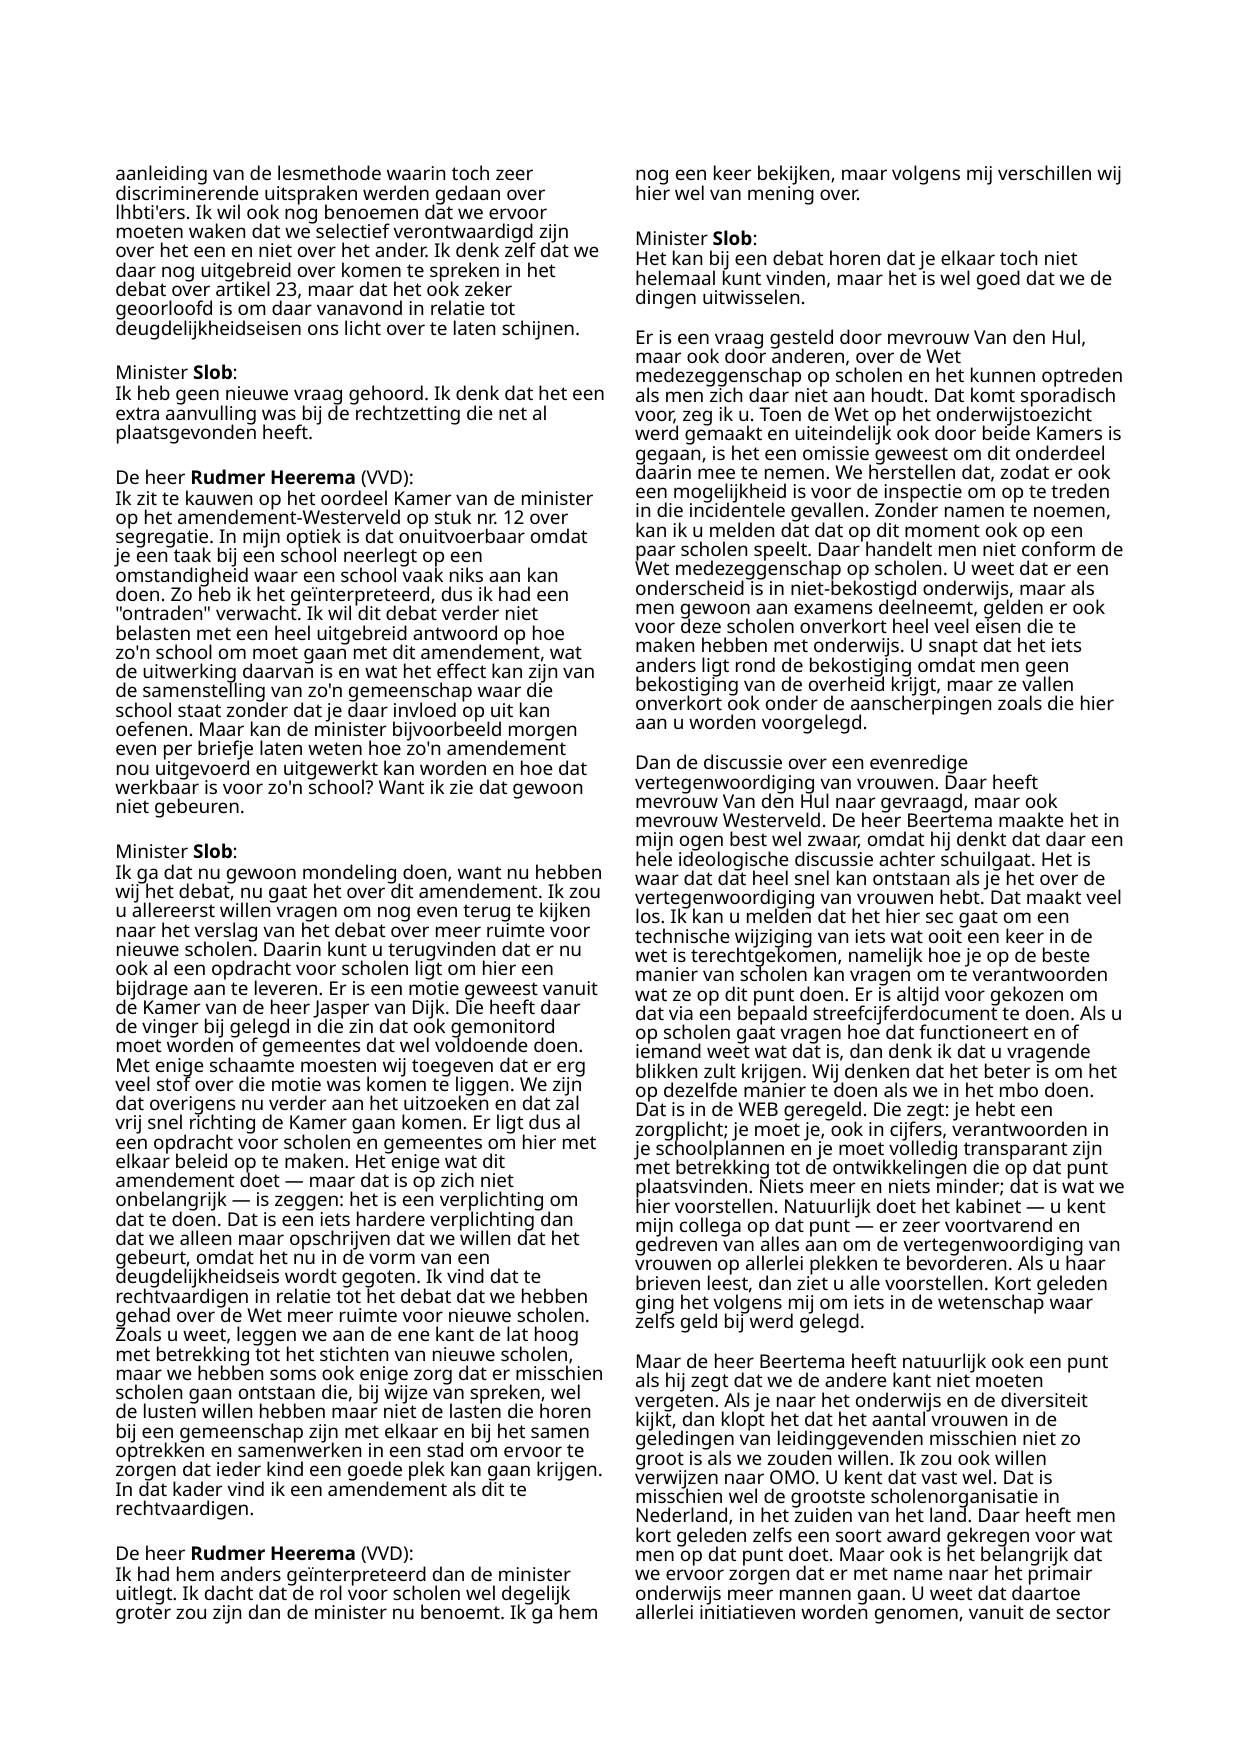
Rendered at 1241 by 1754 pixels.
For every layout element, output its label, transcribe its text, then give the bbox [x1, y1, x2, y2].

text Ik ga dat nu gewoon mondeling doen, want nu hebben wij het debat, nu gaat het over dit amendement. Ik zou u allereerst willen vragen om nog even terug te kijken naar het verslag van het debat over meer ruimte voor nieuwe scholen. Daarin kunt u terugvinden dat er nu ook al een opdracht voor scholen ligt om hier een bijdrage aan te leveren. Er is een motie geweest vanuit de Kamer van de heer Jasper van Dijk. Die heeft daar de vinger bij gelegd in die zin dat ook gemonitord moet worden of gemeentes dat wel voldoende doen. Met enige schaamte moesten wij toegeven dat er erg veel stof over die motie was komen te liggen. We zijn dat overigens nu verder aan het uitzoeken en dat zal vrij snel richting de Kamer gaan komen. Er ligt dus al een opdracht voor scholen en gemeentes om hier met elkaar beleid op te maken. Het enige wat dit amendement doet — maar dat is op zich niet onbelangrijk — is zeggen: het is een verplichting om dat te doen. Dat is een iets hardere verplichting dan dat we alleen maar opschrijven dat we willen dat het gebeurt, omdat het nu in de vorm van een deugdelijkheidseis wordt gegoten. Ik vind dat te rechtvaardigen in relatie tot het debat dat we hebben gehad over de Wet meer ruimte voor nieuwe scholen. Zoals u weet, leggen we aan de ene kant de lat hoog met betrekking tot het stichten van nieuwe scholen, maar we hebben soms ook enige zorg dat er misschien scholen gaan ontstaan die, bij wijze van spreken, wel de lusten willen hebben maar niet de lasten die horen bij een gemeenschap zijn met elkaar en bij het samen optrekken en samenwerken in een stad om ervoor te zorgen dat ieder kind een goede plek kan gaan krijgen. In dat kader vind ik een amendement als dit te rechtvaardigen. [115, 864, 605, 1519]
text Ik zit te kauwen op het oordeel Kamer van de minister op het amendement-Westerveld op stuk nr. 12 over segregatie. In mijn optiek is dat onuitvoerbaar omdat je een taak bij een school neerlegt op een omstandigheid waar een school vaak niks aan kan doen. Zo heb ik het geïnterpreteerd, dus ik had een "ontraden" verwacht. Ik wil dit debat verder niet belasten met een heel uitgebreid antwoord op hoe zo'n school om moet gaan met dit amendement, wat de uitwerking daarvan is en wat het effect kan zijn van de samenstelling van zo'n gemeenschap waar die school staat zonder dat je daar invloed op uit kan oefenen. Maar kan de minister bijvoorbeeld morgen even per briefje laten weten hoe zo'n amendement nou uitgevoerd en uitgewerkt kan worden en hoe dat werkbaar is voor zo'n school? Want ik zie dat gewoon niet gebeuren. [115, 490, 605, 817]
text Het kan bij een debat horen dat je elkaar toch niet helemaal kunt vinden, maar het is wel goed dat we de dingen uitwisselen. [635, 250, 1125, 308]
text Minister Slob: [115, 838, 605, 864]
text Dan de discussie over een evenredige vertegenwoordiging van vrouwen. Daar heeft mevrouw Van den Hul naar gevraagd, maar ook mevrouw Westerveld. De heer Beertema maakte het in mijn ogen best wel zwaar, omdat hij denkt dat daar een hele ideologische discussie achter schuilgaat. Het is waar dat dat heel snel kan ontstaan als je het over de vertegenwoordiging van vrouwen hebt. Dat maakt veel los. Ik kan u melden dat het hier sec gaat om een technische wijziging van iets wat ooit een keer in de wet is terechtgekomen, namelijk hoe je op de beste manier van scholen kan vragen om te verantwoorden wat ze op dit punt doen. Er is altijd voor gekozen om dat via een bepaald streefcijferdocument te doen. Als u op scholen gaat vragen hoe dat functioneert en of iemand weet wat dat is, dan denk ik dat u vragende blikken zult krijgen. Wij denken dat het beter is om het op dezelfde manier te doen als we in het mbo doen. Dat is in de WEB geregeld. Die zegt: je hebt een zorgplicht; je moet je, ook in cijfers, verantwoorden in je schoolplannen en je moet volledig transparant zijn met betrekking tot de ontwikkelingen die op dat punt plaatsvinden. Niets meer en niets minder; dat is wat we hier voorstellen. Natuurlijk doet het kabinet — u kent mijn collega op dat punt — er zeer voortvarend en gedreven van alles aan om de vertegenwoordiging van vrouwen op allerlei plekken te bevorderen. Als u haar brieven leest, dan ziet u alle voorstellen. Kort geleden ging het volgens mij om iets in de wetenschap waar zelfs geld bij werd gelegd. [635, 754, 1125, 1332]
text Minister Slob: [635, 225, 1125, 250]
text aanleiding van de lesmethode waarin toch zeer discriminerende uitspraken werden gedaan over lhbti'ers. Ik wil ook nog benoemen dat we ervoor moeten waken dat we selectief verontwaardigd zijn over het een en niet over het ander. Ik denk zelf dat we daar nog uitgebreid over komen te spreken in het debat over artikel 23, maar dat het ook zeker geoorloofd is om daar vanavond in relatie tot deugdelijkheidseisen ons licht over te laten schijnen. [115, 165, 605, 339]
text Minister Slob: [115, 359, 605, 385]
text Maar de heer Beertema heeft natuurlijk ook een punt als hij zegt dat we de andere kant niet moeten vergeten. Als je naar het onderwijs en de diversiteit kijkt, dan klopt het dat het aantal vrouwen in de geledingen van leidinggevenden misschien niet zo groot is als we zouden willen. Ik zou ook willen verwijzen naar OMO. U kent dat vast wel. Dat is misschien wel de grootste scholenorganisatie in Nederland, in het zuiden van het land. Daar heeft men kort geleden zelfs een soort award gekregen voor wat men op dat punt doet. Maar ook is het belangrijk dat we ervoor zorgen dat er met name naar het primair onderwijs meer mannen gaan. U weet dat daartoe allerlei initiatieven worden genomen, vanuit de sector [635, 1353, 1125, 1623]
text Er is een vraag gesteld door mevrouw Van den Hul, maar ook door anderen, over de Wet medezeggenschap op scholen en het kunnen optreden als men zich daar niet aan houdt. Dat komt sporadisch voor, zeg ik u. Toen de Wet op het onderwijstoezicht werd gemaakt en uiteindelijk ook door beide Kamers is gegaan, is het een omissie geweest om dit onderdeel daarin mee te nemen. We herstellen dat, zodat er ook een mogelijkheid is voor de inspectie om op te treden in die incidentele gevallen. Zonder namen te noemen, kan ik u melden dat dat op dit moment ook op een paar scholen speelt. Daar handelt men niet conform de Wet medezeggenschap op scholen. U weet dat er een onderscheid is in niet-bekostigd onderwijs, maar als men gewoon aan examens deelneemt, gelden er ook voor deze scholen onverkort heel veel eisen die te maken hebben met onderwijs. U snapt dat het iets anders ligt rond de bekostiging omdat men geen bekostiging van de overheid krijgt, maar ze vallen onverkort ook onder de aanscherpingen zoals die hier aan u worden voorgelegd. [635, 329, 1125, 734]
text nog een keer bekijken, maar volgens mij verschillen wij hier wel van mening over. [635, 165, 1125, 204]
text Ik heb geen nieuwe vraag gehoord. Ik denk dat het een extra aanvulling was bij de rechtzetting die net al plaatsgevonden heeft. [115, 385, 605, 443]
text De heer Rudmer Heerema (VVD): [115, 1540, 605, 1566]
text Ik had hem anders geïnterpreteerd dan de minister uitlegt. Ik dacht dat de rol voor scholen wel degelijk groter zou zijn dan de minister nu benoemt. Ik ga hem [115, 1566, 605, 1623]
text De heer Rudmer Heerema (VVD): [115, 464, 605, 490]
